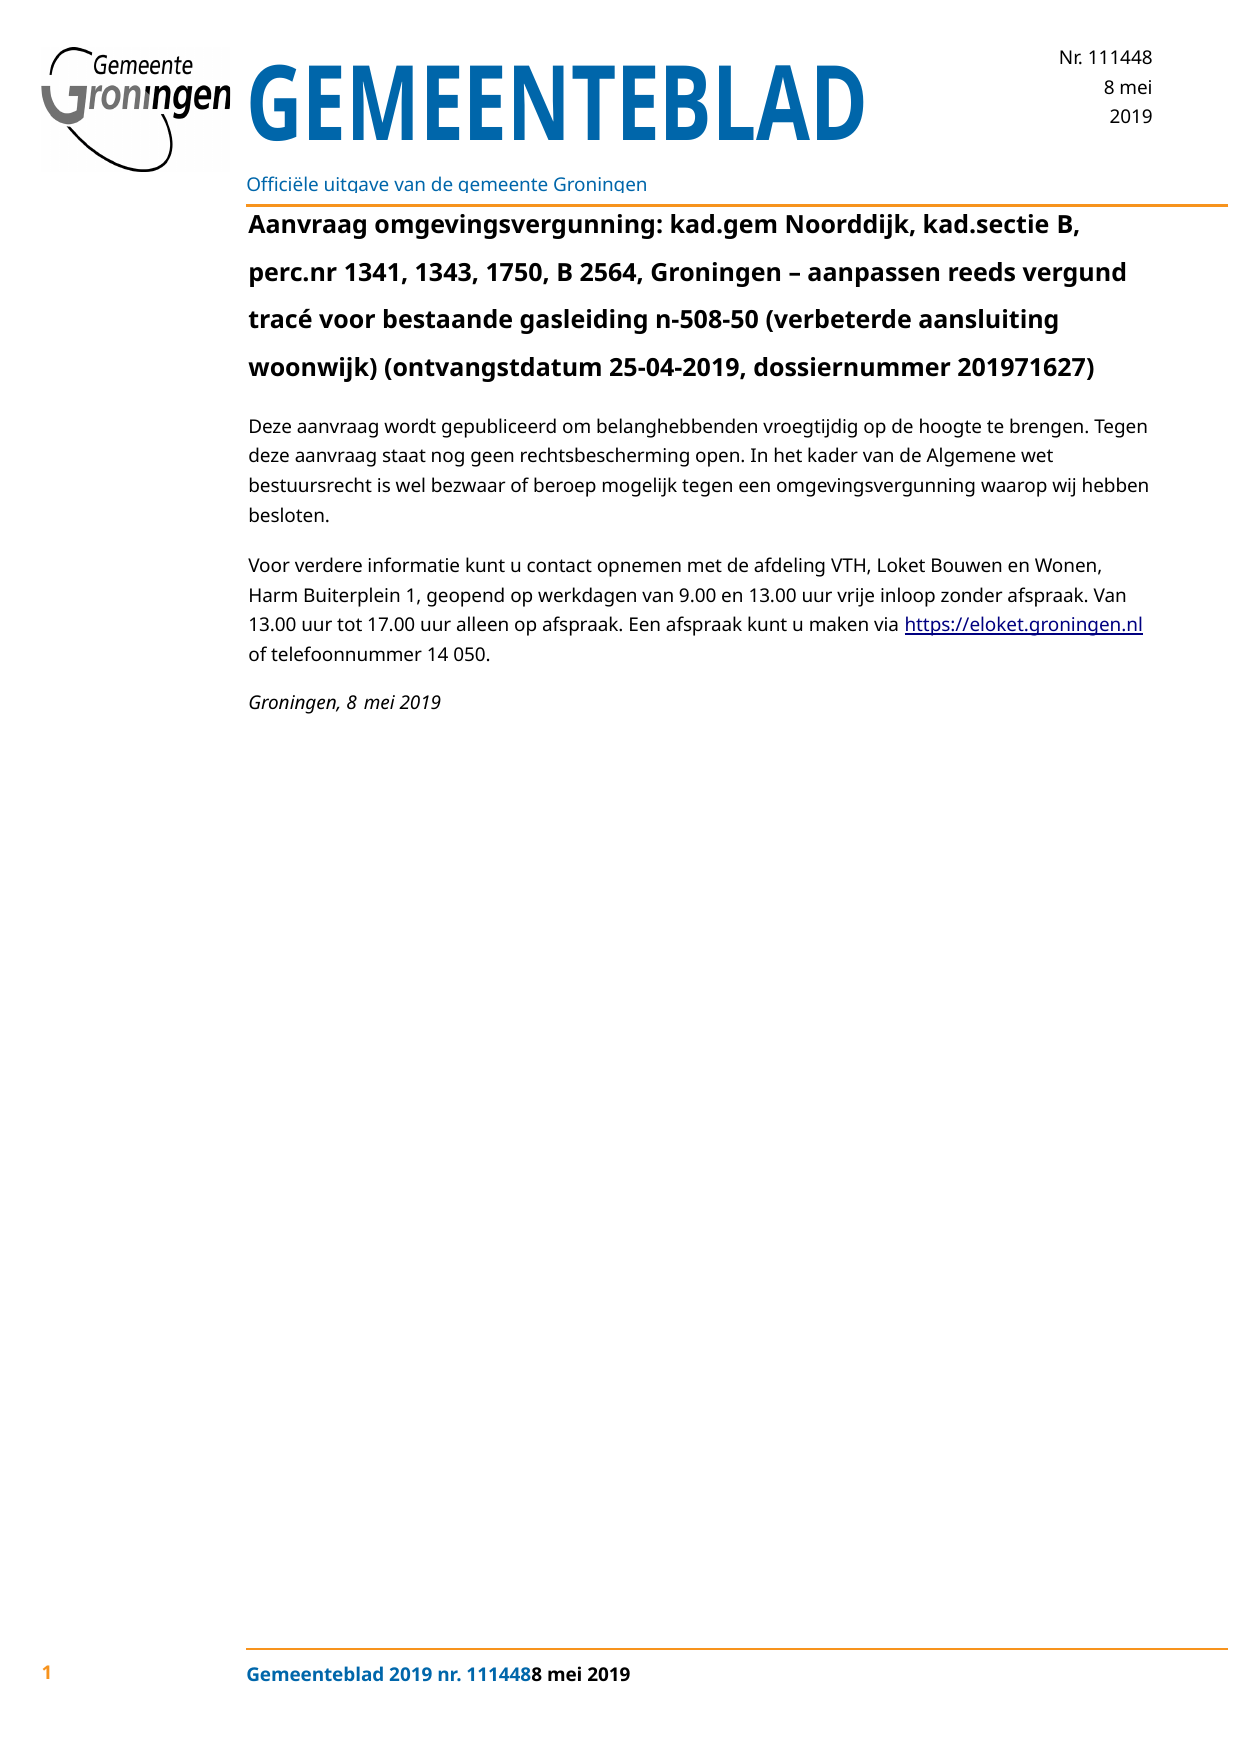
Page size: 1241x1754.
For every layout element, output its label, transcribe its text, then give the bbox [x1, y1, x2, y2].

text Voor verdere informatie kunt u contact opnemen met de afdeling VTH, Loket Bouwen en Wonen, Harm Buiterplein 1, geopend op werkdagen van 9.00 en 13.00 uur vrije inloop zonder afspraak. Van 13.00 uur tot 17.00 uur alleen op afspraak. Een afspraak kunt u maken via https://eloket.groningen.nl of telefoonnummer 14 050. [248, 552, 1152, 667]
text Aanvraag omgevingsvergunning: kad.gem Noorddijk, kad.sectie B, perc.nr 1341, 1343, 1750, B 2564, Groningen – aanpassen reeds vergund tracé voor bestaande gasleiding n-508-50 (verbeterde aansluiting woonwijk) (ontvangstdatum 25-04-2019, dossiernummer 201971627) [248, 207, 1152, 384]
text Groningen, 8 mei 2019 [248, 689, 1152, 714]
text Deze aanvraag wordt gepubliceerd om belanghebbenden vroegtijdig op de hoogte te brengen. Tegen deze aanvraag staat nog geen rechtsbescherming open. In het kader van de Algemene wet bestuursrecht is wel bezwaar of beroep mogelijk tegen een omgevingsvergunning waarop wij hebben besloten. [248, 413, 1152, 528]
picture [41, 47, 231, 172]
